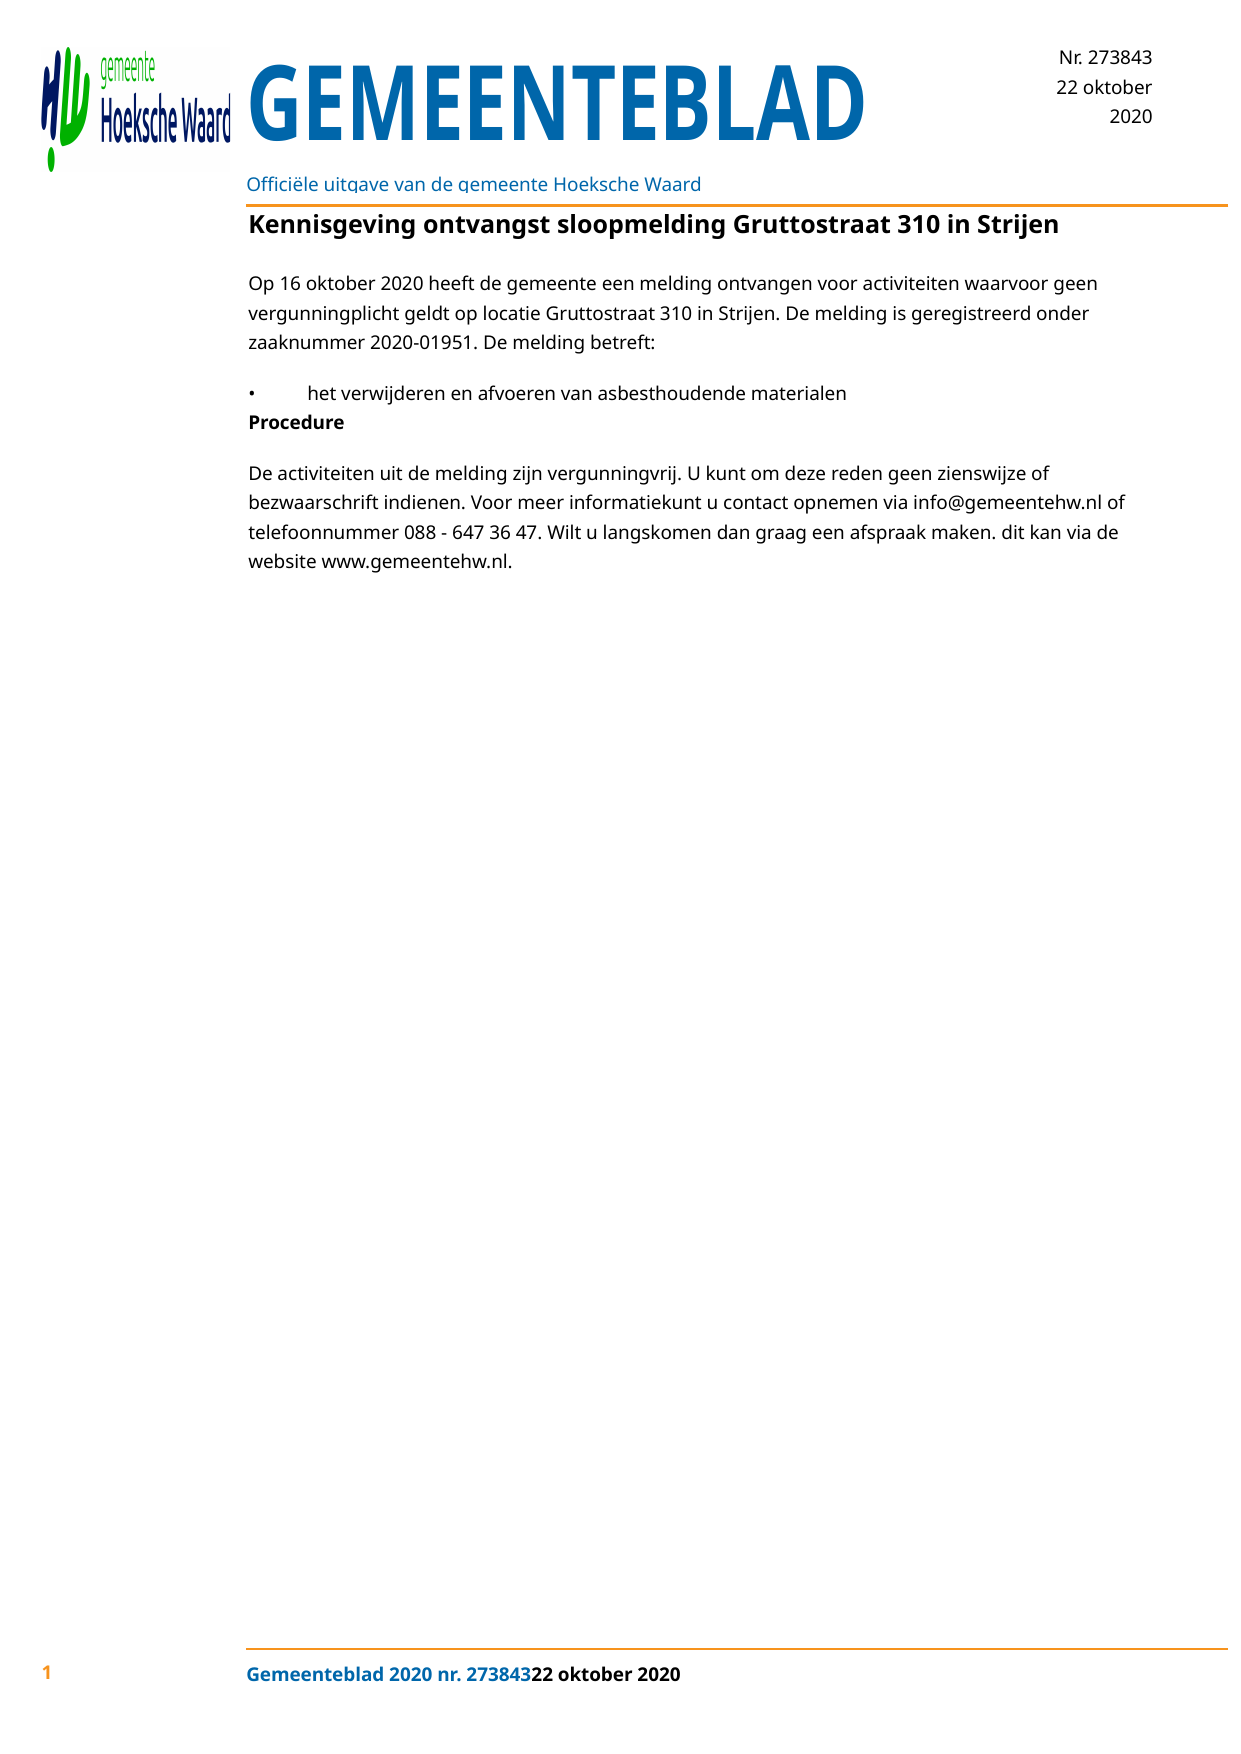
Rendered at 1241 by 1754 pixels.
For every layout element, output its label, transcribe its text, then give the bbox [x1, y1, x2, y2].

list het verwijderen en afvoeren van asbesthoudende materialen [248, 380, 1152, 406]
picture [41, 47, 231, 172]
text Procedure [248, 409, 1152, 435]
text Kennisgeving ontvangst sloopmelding Gruttostraat 310 in Strijen [248, 207, 1152, 241]
text Op 16 oktober 2020 heeft de gemeente een melding ontvangen voor activiteiten waarvoor geen vergunningplicht geldt op locatie Gruttostraat 310 in Strijen. De melding is geregistreerd onder zaaknummer 2020-01951. De melding betreft: [248, 270, 1152, 355]
text De activiteiten uit de melding zijn vergunningvrij. U kunt om deze reden geen zienswijze of bezwaarschrift indienen. Voor meer informatiekunt u contact opnemen via info@gemeentehw.nl of telefoonnummer 088 - 647 36 47. Wilt u langskomen dan graag een afspraak maken. dit kan via de website www.gemeentehw.nl. [248, 460, 1152, 574]
